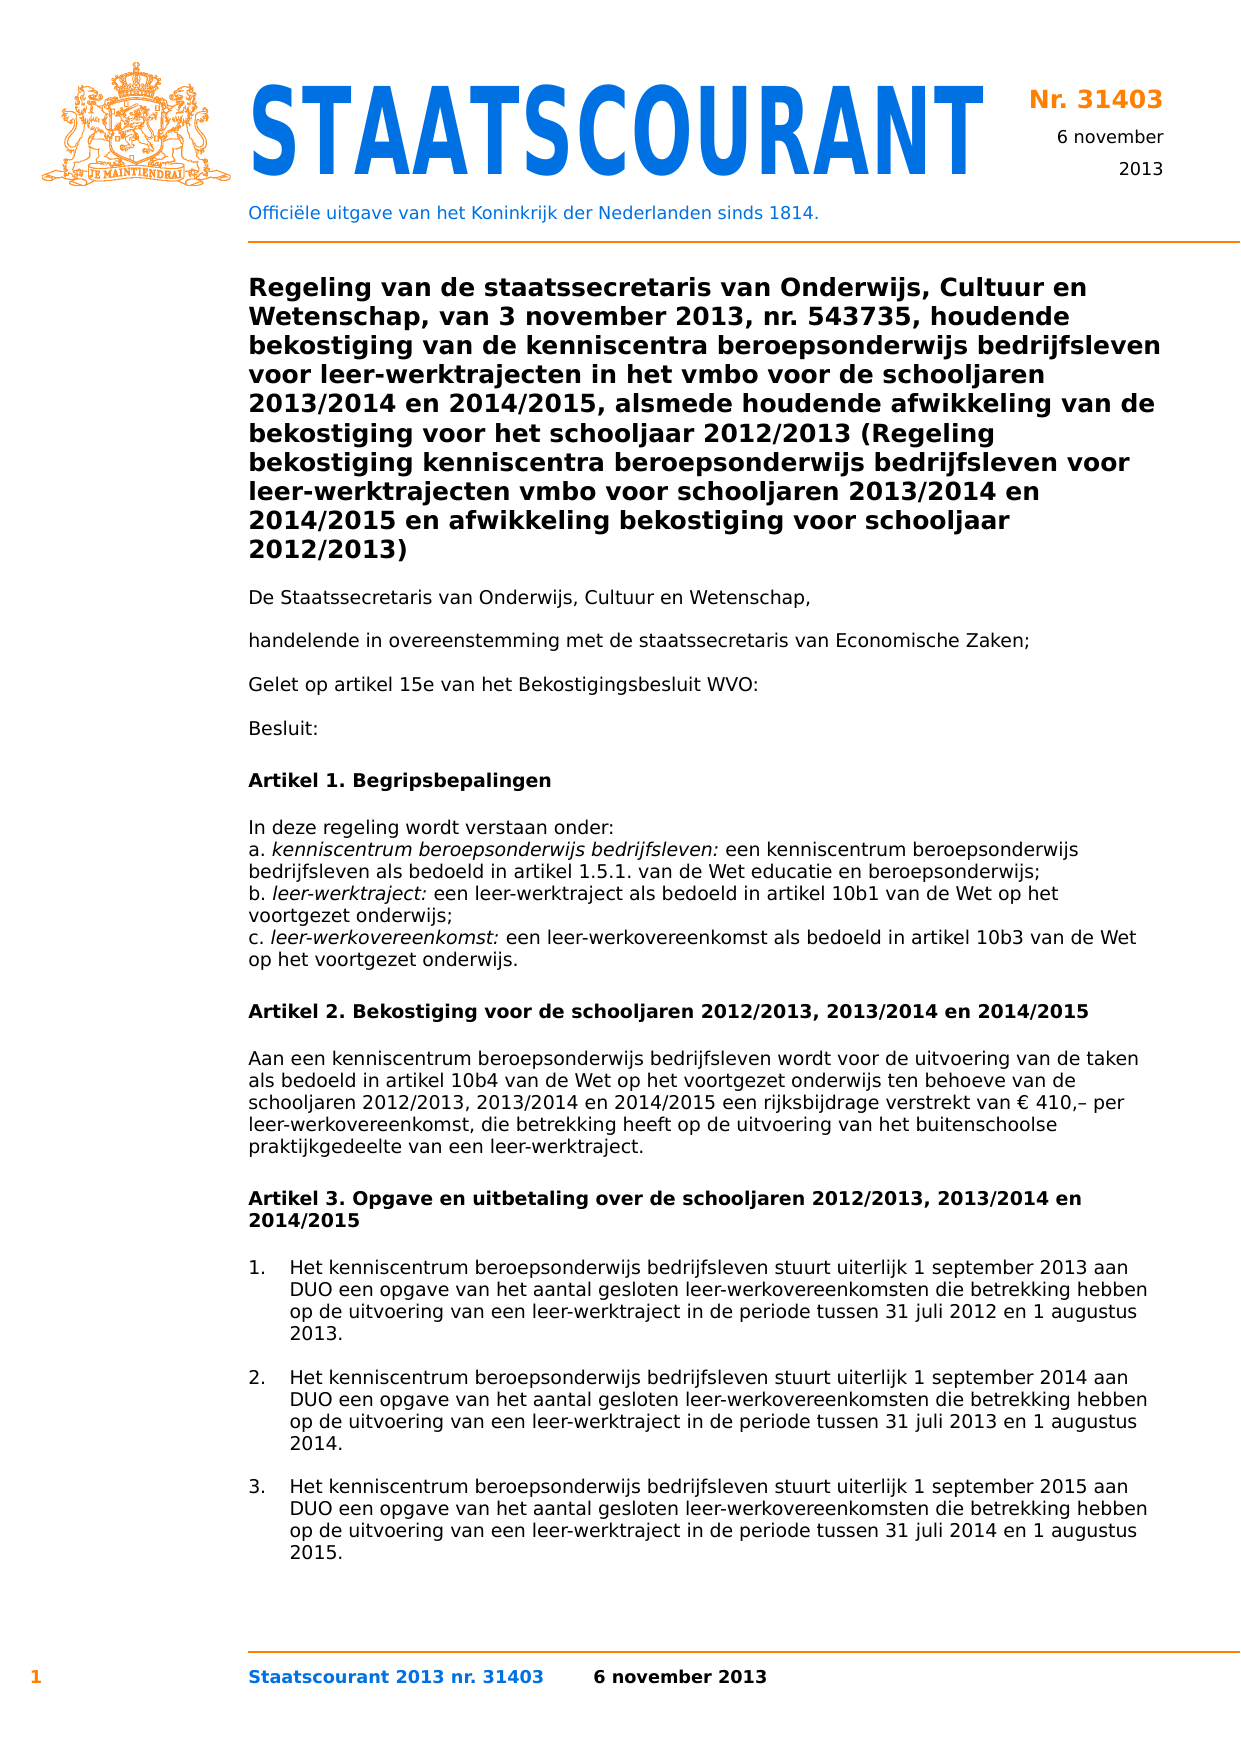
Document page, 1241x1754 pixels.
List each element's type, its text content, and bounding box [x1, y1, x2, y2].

text In deze regeling wordt verstaan onder: [248, 817, 1163, 839]
table_cell Officiële uitgave van het Koninkrijk der Nederlanden sinds 1814. [248, 203, 1240, 241]
text 3. Het kenniscentrum beroepsonderwijs bedrijfsleven stuurt uiterlijk 1 september 2015 aan DUO een opgave van het aantal gesloten leer-werkovereenkomsten die betrekking hebben op de uitvoering van een leer-werktraject in de periode tussen 31 juli 2014 en 1 augustus 2015. [248, 1476, 1163, 1564]
subtitle Artikel 2. Bekostiging voor de schooljaren 2012/2013, 2013/2014 en 2014/2015 [248, 1001, 1163, 1023]
text Gelet op artikel 15e van het Bekostigingsbesluit WVO: [248, 674, 1163, 696]
text c. leer-werkovereenkomst: een leer-werkovereenkomst als bedoeld in artikel 10b3 van de Wet op het voortgezet onderwijs. [248, 927, 1163, 971]
table_cell 2013 [998, 153, 1240, 203]
subtitle Regeling van de staatssecretaris van Onderwijs, Cultuur en Wetenschap, van 3 november 2013, nr. 543735, houdende bekostiging van de kenniscentra beroepsonderwijs bedrijfsleven voor leer-werktrajecten in het vmbo voor de schooljaren 2013/2014 en 2014/2015, alsmede houdende afwikkeling van de bekostiging voor het schooljaar 2012/2013 (Regeling bekostiging kenniscentra beroepsonderwijs bedrijfsleven voor leer-werktrajecten vmbo voor schooljaren 2013/2014 en 2014/2015 en afwikkeling bekostiging voor schooljaar 2012/2013) [248, 273, 1163, 565]
subtitle Artikel 1. Begripsbepalingen [248, 770, 1163, 792]
text 2. Het kenniscentrum beroepsonderwijs bedrijfsleven stuurt uiterlijk 1 september 2014 aan DUO een opgave van het aantal gesloten leer-werkovereenkomsten die betrekking hebben op de uitvoering van een leer-werktraject in de periode tussen 31 juli 2013 en 1 augustus 2014. [248, 1367, 1163, 1454]
picture [41, 62, 231, 186]
text handelende in overeenstemming met de staatssecretaris van Economische Zaken; [248, 630, 1163, 652]
table_cell 6 november [998, 121, 1240, 153]
text De Staatssecretaris van Onderwijs, Cultuur en Wetenschap, [248, 587, 1163, 608]
table_header Nr. 31403 [998, 62, 1240, 121]
table_header STAATSCOURANT [248, 62, 998, 203]
text Besluit: [248, 718, 1163, 740]
text a. kenniscentrum beroepsonderwijs bedrijfsleven: een kenniscentrum beroepsonderwijs bedrijfsleven als bedoeld in artikel 1.5.1. van de Wet educatie en beroepsonderwijs; [248, 839, 1163, 883]
table_header [25, 62, 248, 241]
text 1. Het kenniscentrum beroepsonderwijs bedrijfsleven stuurt uiterlijk 1 september 2013 aan DUO een opgave van het aantal gesloten leer-werkovereenkomsten die betrekking hebben op de uitvoering van een leer-werktraject in de periode tussen 31 juli 2012 en 1 augustus 2013. [248, 1257, 1163, 1345]
subtitle Artikel 3. Opgave en uitbetaling over de schooljaren 2012/2013, 2013/2014 en 2014/2015 [248, 1188, 1163, 1232]
text b. leer-werktraject: een leer-werktraject als bedoeld in artikel 10b1 van de Wet op het voortgezet onderwijs; [248, 883, 1163, 927]
text Aan een kenniscentrum beroepsonderwijs bedrijfsleven wordt voor de uitvoering van de taken als bedoeld in artikel 10b4 van de Wet op het voortgezet onderwijs ten behoeve van de schooljaren 2012/2013, 2013/2014 en 2014/2015 een rijksbijdrage verstrekt van € 410,– per leer-werkovereenkomst, die betrekking heeft op de uitvoering van het buitenschoolse praktijkgedeelte van een leer-werktraject. [248, 1048, 1163, 1158]
